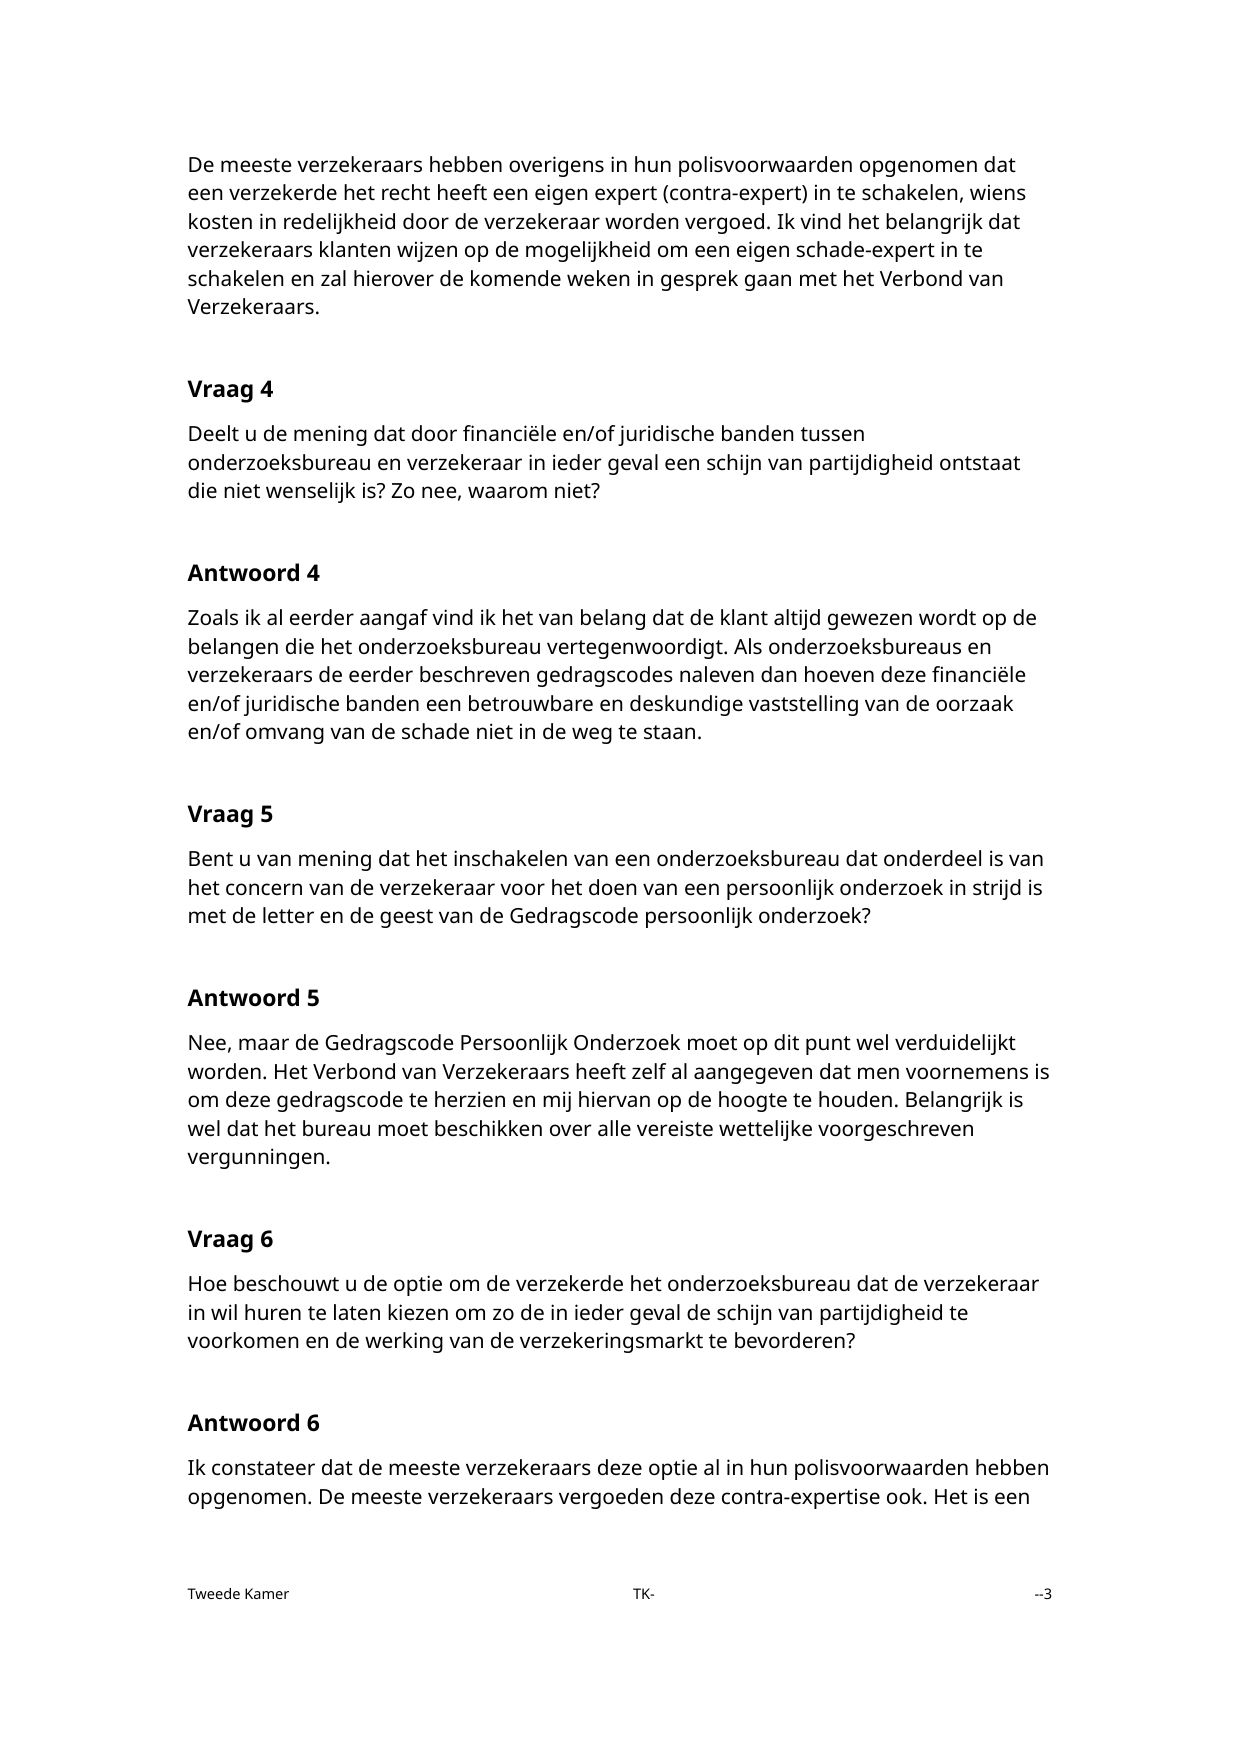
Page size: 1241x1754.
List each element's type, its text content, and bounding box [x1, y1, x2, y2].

text Hoe beschouwt u de optie om de verzekerde het onderzoeksbureau dat de verzekeraar in wil huren te laten kiezen om zo de in ieder geval de schijn van partijdigheid te voorkomen en de werking van de verzekeringsmarkt te bevorderen? [187, 1269, 1053, 1355]
subtitle Antwoord 4 [187, 557, 1053, 588]
subtitle Vraag 4 [187, 373, 1053, 404]
text Bent u van mening dat het inschakelen van een onderzoeksbureau dat onderdeel is van het concern van de verzekeraar voor het doen van een persoonlijk onderzoek in strijd is met de letter en de geest van de Gedragscode persoonlijk onderzoek? [187, 844, 1053, 930]
subtitle Antwoord 5 [187, 982, 1053, 1013]
text Nee, maar de Gedragscode Persoonlijk Onderzoek moet op dit punt wel verduidelijkt worden. Het Verbond van Verzekeraars heeft zelf al aangegeven dat men voornemens is om deze gedragscode te herzien en mij hiervan op de hoogte te houden. Belangrijk is wel dat het bureau moet beschikken over alle vereiste wettelijke voorgeschreven vergunningen. [187, 1028, 1053, 1171]
text Deelt u de mening dat door financiële en/of juridische banden tussen onderzoeksbureau en verzekeraar in ieder geval een schijn van partijdigheid ontstaat die niet wenselijk is? Zo nee, waarom niet? [187, 419, 1053, 505]
text De meeste verzekeraars hebben overigens in hun polisvoorwaarden opgenomen dat een verzekerde het recht heeft een eigen expert (contra-expert) in te schakelen, wiens kosten in redelijkheid door de verzekeraar worden vergoed. Ik vind het belangrijk dat verzekeraars klanten wijzen op de mogelijkheid om een eigen schade-expert in te schakelen en zal hierover de komende weken in gesprek gaan met het Verbond van Verzekeraars. [187, 150, 1053, 321]
subtitle Antwoord 6 [187, 1407, 1053, 1438]
subtitle Vraag 5 [187, 798, 1053, 829]
text Ik constateer dat de meeste verzekeraars deze optie al in hun polisvoorwaarden hebben opgenomen. De meeste verzekeraars vergoeden deze contra-expertise ook. Het is een [187, 1453, 1053, 1510]
text Zoals ik al eerder aangaf vind ik het van belang dat de klant altijd gewezen wordt op de belangen die het onderzoeksbureau vertegenwoordigt. Als onderzoeksbureaus en verzekeraars de eerder beschreven gedragscodes naleven dan hoeven deze financiële en/of juridische banden een betrouwbare en deskundige vaststelling van de oorzaak en/of omvang van de schade niet in de weg te staan. [187, 603, 1053, 746]
subtitle Vraag 6 [187, 1223, 1053, 1254]
